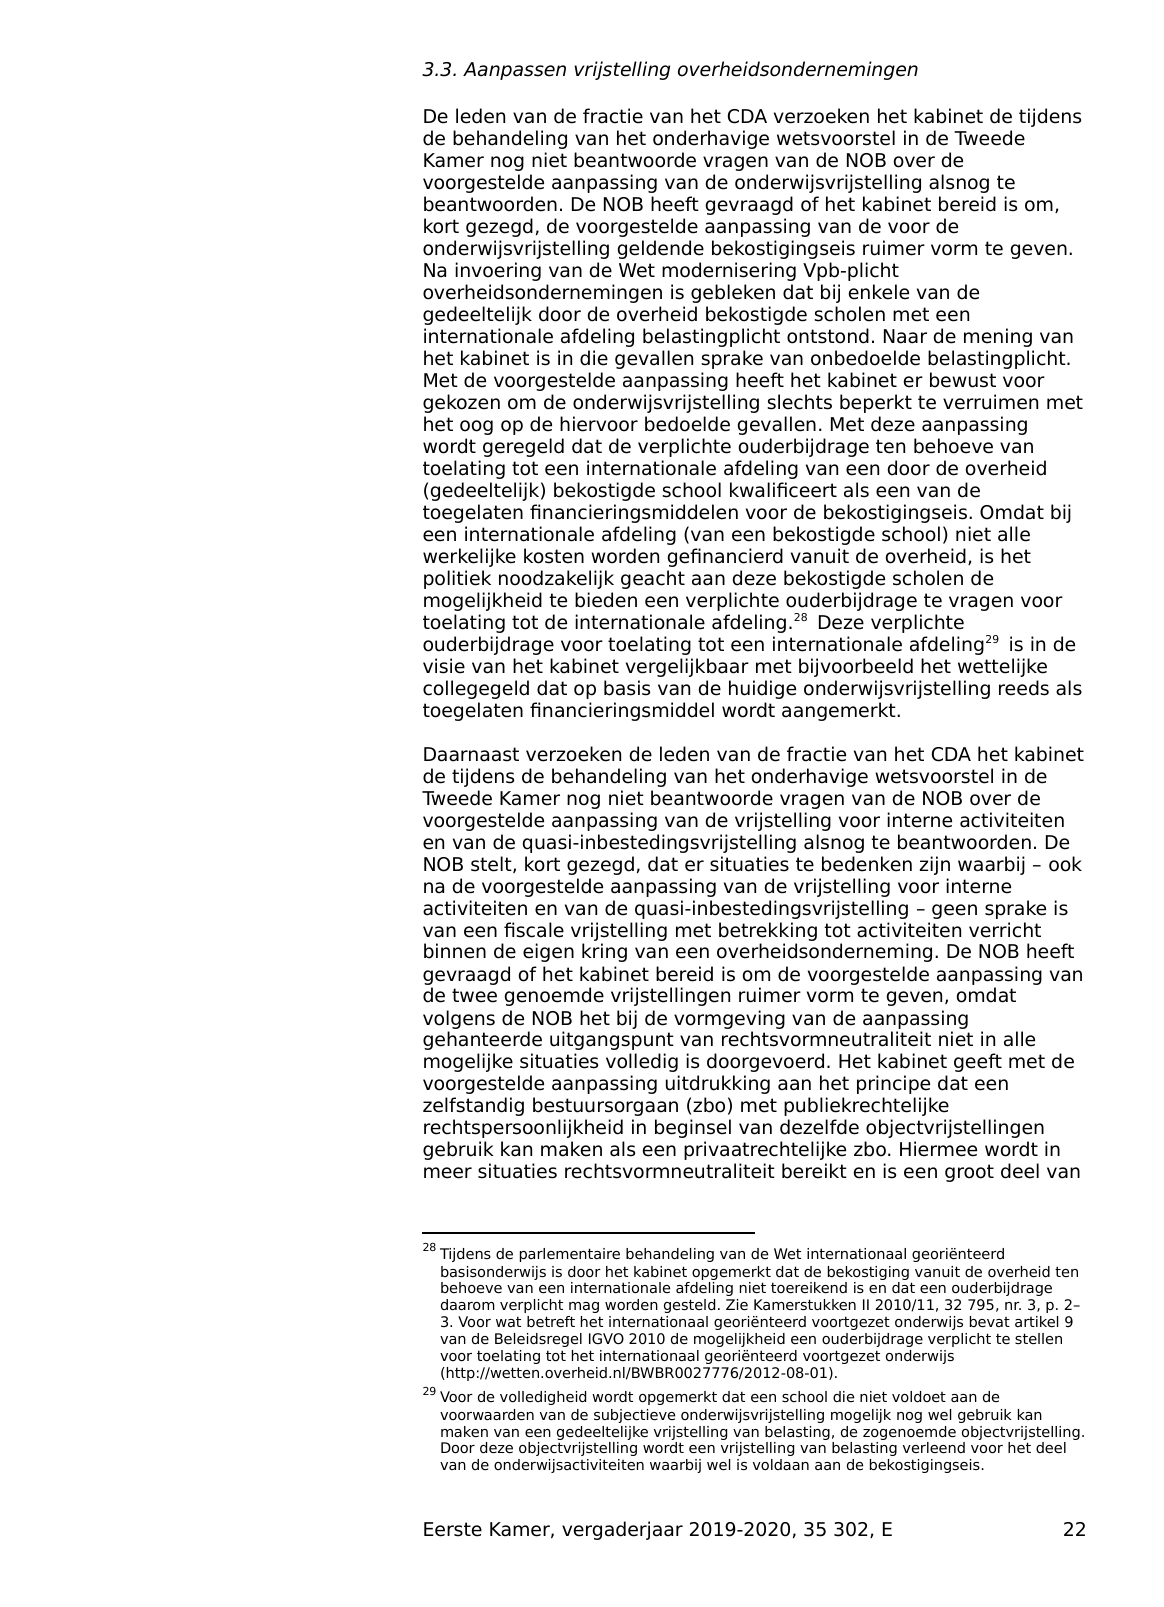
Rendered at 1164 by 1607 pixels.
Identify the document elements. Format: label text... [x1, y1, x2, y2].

text Voor de volledigheid wordt opgemerkt dat een school die niet voldoet aan de voorwaarden van de subjectieve onderwijsvrijstelling mogelijk nog wel gebruik kan maken van een gedeeltelijke vrijstelling van belasting, de zogenoemde objectvrijstelling. Door deze objectvrijstelling wordt een vrijstelling van belasting verleend voor het deel van de onderwijsactiviteiten waarbij wel is voldaan aan de bekostigingseis. [422, 1385, 1087, 1474]
text Daarnaast verzoeken de leden van de fractie van het CDA het kabinet de tijdens de behandeling van het onderhavige wetsvoorstel in de Tweede Kamer nog niet beantwoorde vragen van de NOB over de voorgestelde aanpassing van de vrijstelling voor interne activiteiten en van de quasi-inbestedingsvrijstelling alsnog te beantwoorden. De NOB stelt, kort gezegd, dat er situaties te bedenken zijn waarbij – ook na de voorgestelde aanpassing van de vrijstelling voor interne activiteiten en van de quasi-inbestedingsvrijstelling – geen sprake is van een fiscale vrijstelling met betrekking tot activiteiten verricht binnen de eigen kring van een overheidsonderneming. De NOB heeft gevraagd of het kabinet bereid is om de voorgestelde aanpassing van de twee genoemde vrijstellingen ruimer vorm te geven, omdat volgens de NOB het bij de vormgeving van de aanpassing gehanteerde uitgangspunt van rechtsvormneutraliteit niet in alle mogelijke situaties volledig is doorgevoerd. Het kabinet geeft met de voorgestelde aanpassing uitdrukking aan het principe dat een zelfstandig bestuursorgaan (zbo) met publiekrechtelijke rechtspersoonlijkheid in beginsel van dezelfde objectvrijstellingen gebruik kan maken als een privaatrechtelijke zbo. Hiermee wordt in meer situaties rechtsvormneutraliteit bereikt en is een groot deel van [422, 744, 1087, 1183]
text De leden van de fractie van het CDA verzoeken het kabinet de tijdens de behandeling van het onderhavige wetsvoorstel in de Tweede Kamer nog niet beantwoorde vragen van de NOB over de voorgestelde aanpassing van de onderwijsvrijstelling alsnog te beantwoorden. De NOB heeft gevraagd of het kabinet bereid is om, kort gezegd, de voorgestelde aanpassing van de voor de onderwijsvrijstelling geldende bekostigingseis ruimer vorm te geven. Na invoering van de Wet modernisering Vpb-plicht overheidsondernemingen is gebleken dat bij enkele van de gedeeltelijk door de overheid bekostigde scholen met een internationale afdeling belastingplicht ontstond. Naar de mening van het kabinet is in die gevallen sprake van onbedoelde belastingplicht. Met de voorgestelde aanpassing heeft het kabinet er bewust voor gekozen om de onderwijsvrijstelling slechts beperkt te verruimen met het oog op de hiervoor bedoelde gevallen. Met deze aanpassing wordt geregeld dat de verplichte ouderbijdrage ten behoeve van toelating tot een internationale afdeling van een door de overheid (gedeeltelijk) bekostigde school kwalificeert als een van de toegelaten financieringsmiddelen voor de bekostigingseis. Omdat bij een internationale afdeling (van een bekostigde school) niet alle werkelijke kosten worden gefinancierd vanuit de overheid, is het politiek noodzakelijk geacht aan deze bekostigde scholen de mogelijkheid te bieden een verplichte ouderbijdrage te vragen voor toelating tot de internationale afdeling. Deze verplichte ouderbijdrage voor toelating tot een internationale afdeling is in de visie van het kabinet vergelijkbaar met bijvoorbeeld het wettelijke collegegeld dat op basis van de huidige onderwijsvrijstelling reeds als toegelaten financieringsmiddel wordt aangemerkt. [422, 106, 1087, 721]
text Tijdens de parlementaire behandeling van de Wet internationaal georiënteerd basisonderwijs is door het kabinet opgemerkt dat de bekostiging vanuit de overheid ten behoeve van een internationale afdeling niet toereikend is en dat een ouderbijdrage daarom verplicht mag worden gesteld. Zie Kamerstukken II 2010/11, 32 795, nr. 3, p. 2–3. Voor wat betreft het internationaal georiënteerd voortgezet onderwijs bevat artikel 9 van de Beleidsregel IGVO 2010 de mogelijkheid een ouderbijdrage verplicht te stellen voor toelating tot het internationaal georiënteerd voortgezet onderwijs (http://wetten.overheid.nl/BWBR0027776/2012-08-01). [422, 1242, 1087, 1382]
subtitle 3.3. Aanpassen vrijstelling overheidsondernemingen [422, 59, 1087, 81]
